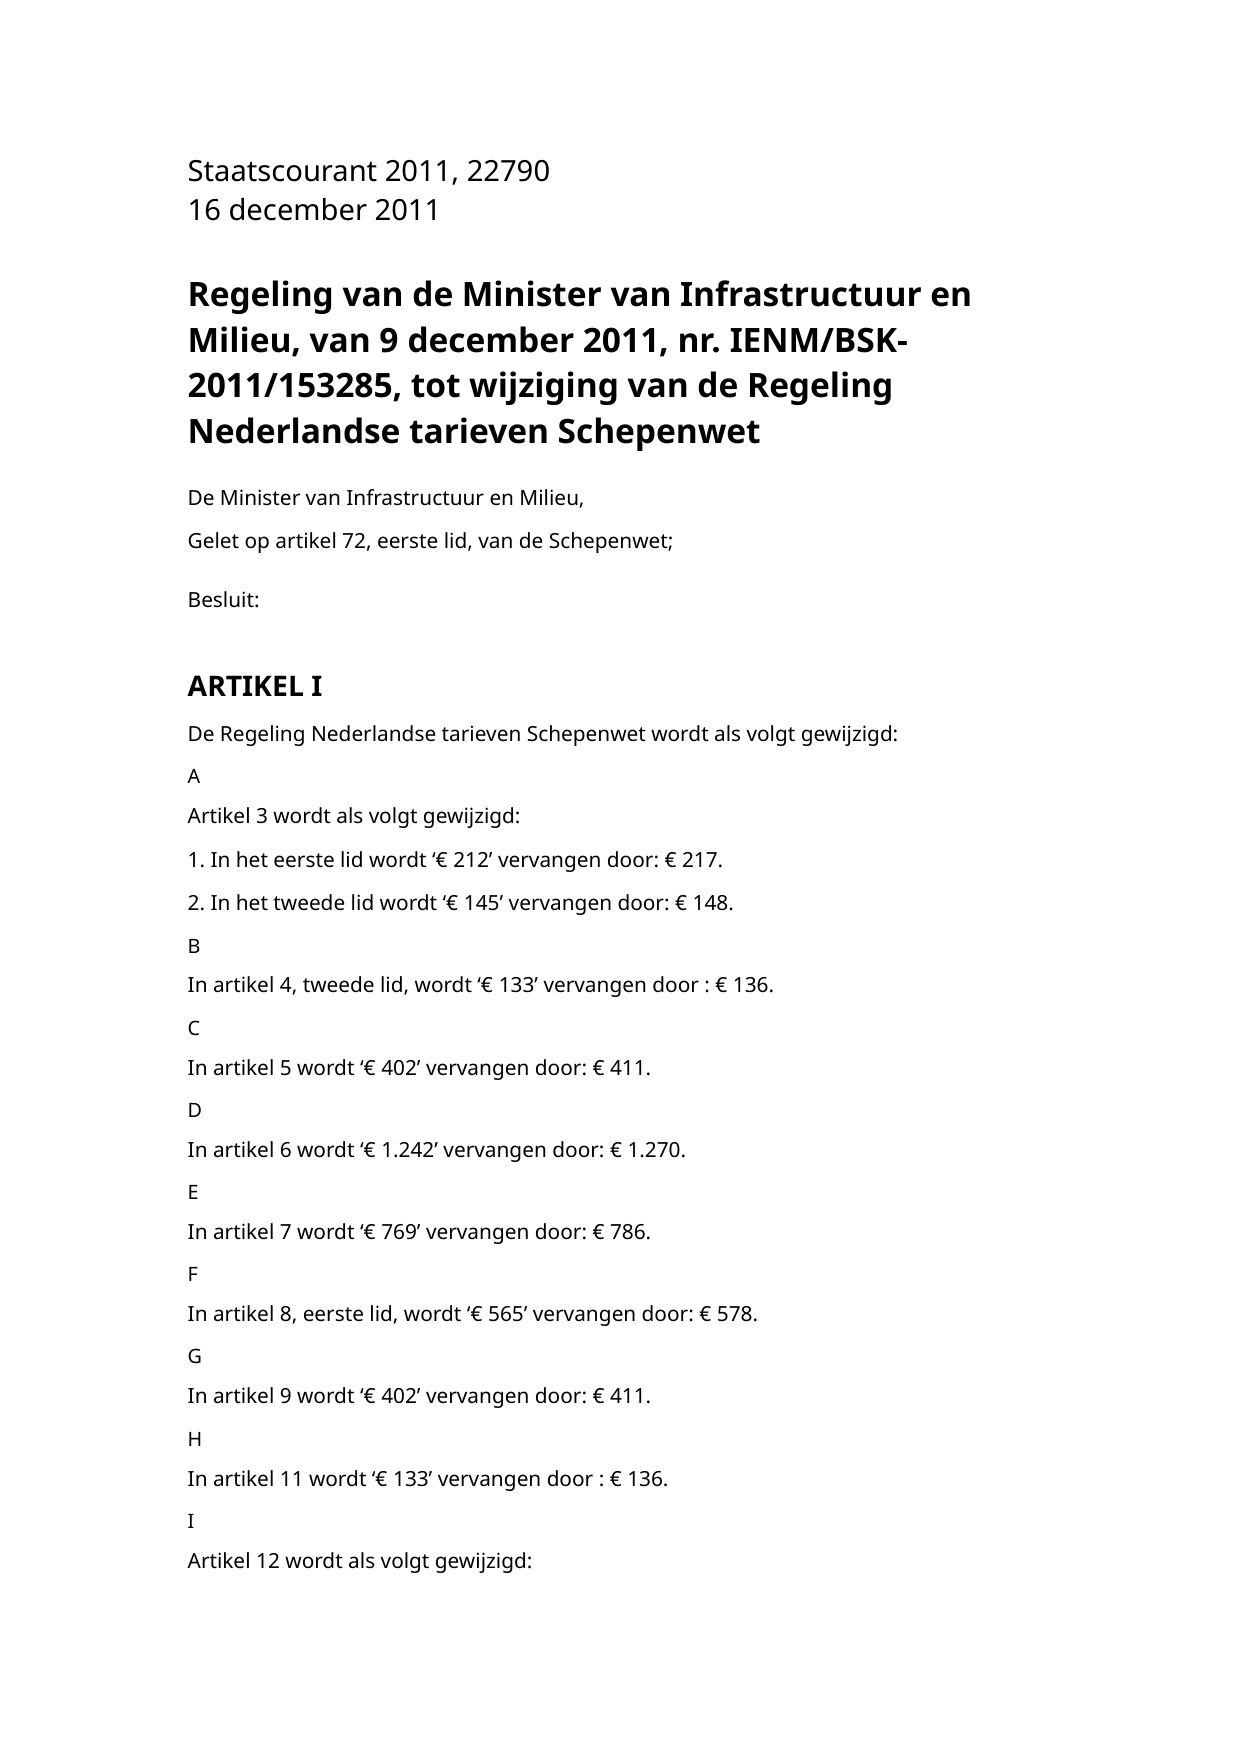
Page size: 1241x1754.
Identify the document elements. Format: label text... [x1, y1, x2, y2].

text In artikel 6 wordt ‘€ 1.242’ vervangen door: € 1.270. [187, 1135, 1053, 1163]
text In artikel 5 wordt ‘€ 402’ vervangen door: € 411. [187, 1053, 1053, 1081]
text H [187, 1425, 1053, 1452]
text De Minister van Infrastructuur en Milieu, [187, 483, 1053, 511]
text Staatscourant 2011, 22790 [187, 150, 1053, 190]
text Besluit: [187, 585, 1053, 613]
subtitle Regeling van de Minister van Infrastructuur en Milieu, van 9 december 2011, nr. IENM/BSK-2011/153285, tot wijziging van de Regeling Nederlandse tarieven Schepenwet [187, 271, 1053, 453]
text In artikel 8, eerste lid, wordt ‘€ 565’ vervangen door: € 578. [187, 1299, 1053, 1328]
text F [187, 1261, 1053, 1288]
text G [187, 1343, 1053, 1370]
text E [187, 1178, 1053, 1205]
text Gelet op artikel 72, eerste lid, van de Schepenwet; [187, 526, 1053, 555]
text D [187, 1096, 1053, 1123]
text De Regeling Nederlandse tarieven Schepenwet wordt als volgt gewijzigd: [187, 719, 1053, 748]
text In artikel 9 wordt ‘€ 402’ vervangen door: € 411. [187, 1382, 1053, 1410]
text Artikel 12 wordt als volgt gewijzigd: [187, 1546, 1053, 1574]
text 16 december 2011 [187, 190, 1053, 229]
subtitle ARTIKEL I [187, 666, 1053, 704]
text In artikel 7 wordt ‘€ 769’ vervangen door: € 786. [187, 1217, 1053, 1246]
text In artikel 4, tweede lid, wordt ‘€ 133’ vervangen door : € 136. [187, 971, 1053, 999]
text B [187, 932, 1053, 959]
text Artikel 3 wordt als volgt gewijzigd: [187, 802, 1053, 830]
text I [187, 1507, 1053, 1534]
text 2. In het tweede lid wordt ‘€ 145’ vervangen door: € 148. [187, 888, 1053, 917]
text In artikel 11 wordt ‘€ 133’ vervangen door : € 136. [187, 1464, 1053, 1492]
text 1. In het eerste lid wordt ‘€ 212’ vervangen door: € 217. [187, 845, 1053, 873]
text A [187, 763, 1053, 790]
text C [187, 1014, 1053, 1041]
